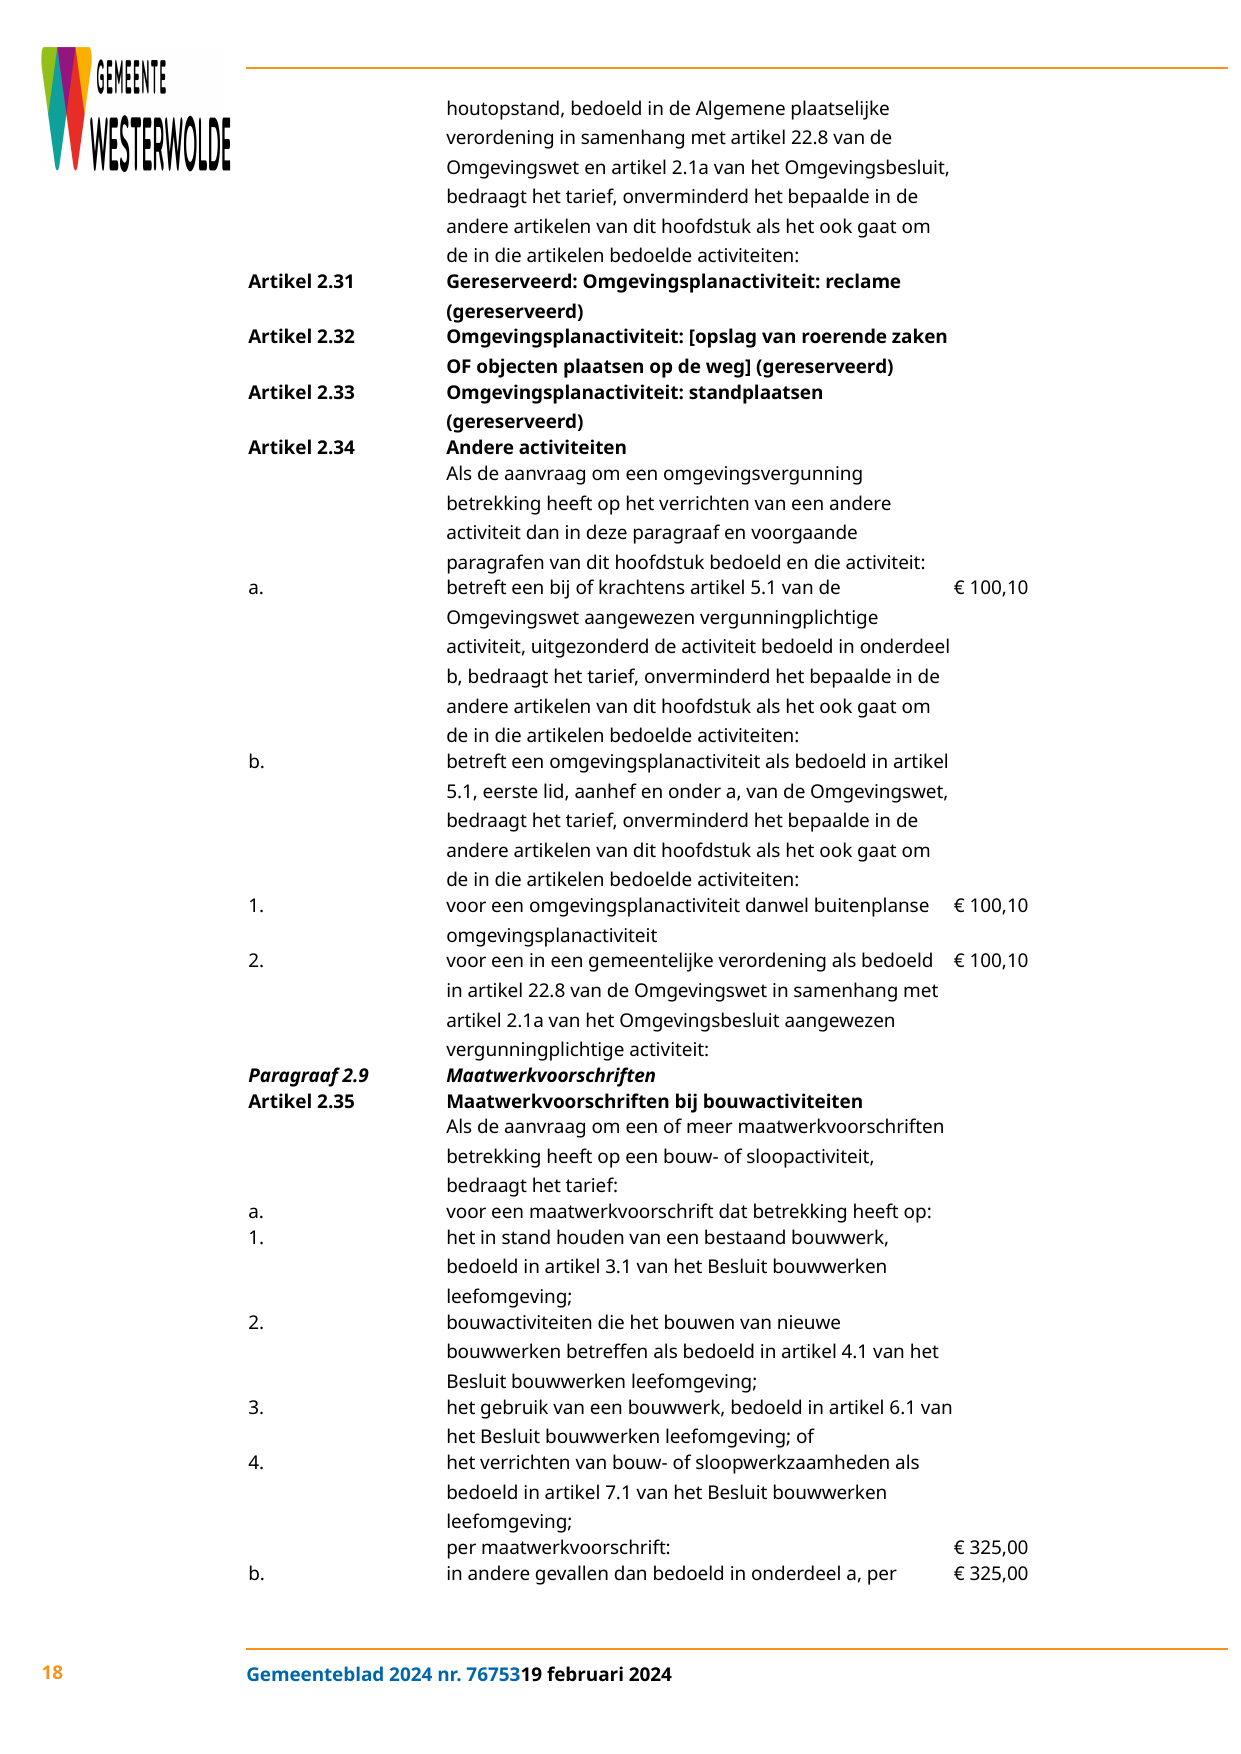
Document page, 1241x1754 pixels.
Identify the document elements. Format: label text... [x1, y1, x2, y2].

table_cell 1. [248, 892, 446, 948]
table_cell [954, 1224, 1152, 1309]
table_cell [954, 1088, 1152, 1113]
table_cell 2. [248, 1309, 446, 1394]
table_cell voor een maatwerkvoorschrift dat betrekking heeft op: [446, 1199, 954, 1224]
table_cell voor een omgevingsplanactiviteit danwel buitenplanse omgevingsplanactiviteit [446, 892, 954, 948]
table_cell betreft een omgevingsplanactiviteit als bedoeld in artikel 5.1, eerste lid, aanhef en onder a, van de Omgevingswet, bedraagt het tarief, onverminderd het bepaalde in de andere artikelen van dit hoofdstuk als het ook gaat om de in die artikelen bedoelde activiteiten: [446, 748, 954, 892]
table_cell a. [248, 1199, 446, 1224]
table_cell Als de aanvraag om een of meer maatwerkvoorschriften betrekking heeft op een bouw- of sloopactiviteit, bedraagt het tarief: [446, 1114, 954, 1198]
table_cell voor een in een gemeentelijke verordening als bedoeld in artikel 22.8 van de Omgevingswet in samenhang met artikel 2.1a van het Omgevingsbesluit aangewezen vergunningplichtige activiteit: [446, 948, 954, 1062]
table_cell 1. [248, 1224, 446, 1309]
table_cell [248, 460, 446, 574]
table_cell bouwactiviteiten die het bouwen van nieuwe bouwwerken betreffen als bedoeld in artikel 4.1 van het Besluit bouwwerken leefomgeving; [446, 1309, 954, 1394]
table_cell [954, 379, 1152, 434]
table_cell [954, 1114, 1152, 1198]
table_cell Artikel 2.32 [248, 324, 446, 379]
table_cell [248, 1114, 446, 1198]
table_cell € 325,00 [954, 1534, 1152, 1560]
table_cell € 325,00 [954, 1560, 1152, 1586]
table_cell houtopstand, bedoeld in de Algemene plaatselijke verordening in samenhang met artikel 22.8 van de Omgevingswet en artikel 2.1a van het Omgevingsbesluit, bedraagt het tarief, onverminderd het bepaalde in de andere artikelen van dit hoofdstuk als het ook gaat om de in die artikelen bedoelde activiteiten: [446, 95, 954, 268]
table_cell € 100,10 [954, 892, 1152, 948]
table_cell in andere gevallen dan bedoeld in onderdeel a, per [446, 1560, 954, 1586]
table_cell Omgevingsplanactiviteit: standplaatsen (gereserveerd) [446, 379, 954, 434]
table_cell Artikel 2.35 [248, 1088, 446, 1113]
table_cell [954, 269, 1152, 324]
table_cell 3. [248, 1394, 446, 1449]
table_cell het gebruik van een bouwwerk, bedoeld in artikel 6.1 van het Besluit bouwwerken leefomgeving; of [446, 1394, 954, 1449]
table_cell [954, 1199, 1152, 1224]
table_cell [954, 434, 1152, 460]
table_cell Maatwerkvoorschriften bij bouwactiviteiten [446, 1088, 954, 1113]
table_cell Omgevingsplanactiviteit: [opslag van roerende zaken OF objecten plaatsen op de weg] (gereserveerd) [446, 324, 954, 379]
table_cell € 100,10 [954, 948, 1152, 1062]
table_cell Andere activiteiten [446, 434, 954, 460]
table_cell [954, 748, 1152, 892]
table_cell het in stand houden van een bestaand bouwwerk, bedoeld in artikel 3.1 van het Besluit bouwwerken leefomgeving; [446, 1224, 954, 1309]
table_cell [954, 1062, 1152, 1088]
table_cell 4. [248, 1449, 446, 1534]
table_cell [954, 460, 1152, 574]
table_cell Artikel 2.31 [248, 269, 446, 324]
table_cell 2. [248, 948, 446, 1062]
table_cell Artikel 2.33 [248, 379, 446, 434]
table_cell a. [248, 575, 446, 748]
table_cell het verrichten van bouw- of sloopwerkzaamheden als bedoeld in artikel 7.1 van het Besluit bouwwerken leefomgeving; [446, 1449, 954, 1534]
table_cell Paragraaf 2.9 [248, 1062, 446, 1088]
table_cell Maatwerkvoorschriften [446, 1062, 954, 1088]
table_cell per maatwerkvoorschrift: [446, 1534, 954, 1560]
picture [41, 47, 231, 172]
table_cell € 100,10 [954, 575, 1152, 748]
table_cell [954, 95, 1152, 268]
table_cell [954, 1449, 1152, 1534]
table_cell b. [248, 748, 446, 892]
table_cell [248, 95, 446, 268]
table_cell [248, 1534, 446, 1560]
table_cell Gereserveerd: Omgevingsplanactiviteit: reclame (gereserveerd) [446, 269, 954, 324]
table_cell Als de aanvraag om een omgevingsvergunning betrekking heeft op het verrichten van een andere activiteit dan in deze paragraaf en voorgaande paragrafen van dit hoofdstuk bedoeld en die activiteit: [446, 460, 954, 574]
table_cell [954, 324, 1152, 379]
table_cell b. [248, 1560, 446, 1586]
table_cell Artikel 2.34 [248, 434, 446, 460]
table_cell [954, 1309, 1152, 1394]
table_cell [954, 1394, 1152, 1449]
table_cell betreft een bij of krachtens artikel 5.1 van de Omgevingswet aangewezen vergunningplichtige activiteit, uitgezonderd de activiteit bedoeld in onderdeel b, bedraagt het tarief, onverminderd het bepaalde in de andere artikelen van dit hoofdstuk als het ook gaat om de in die artikelen bedoelde activiteiten: [446, 575, 954, 748]
